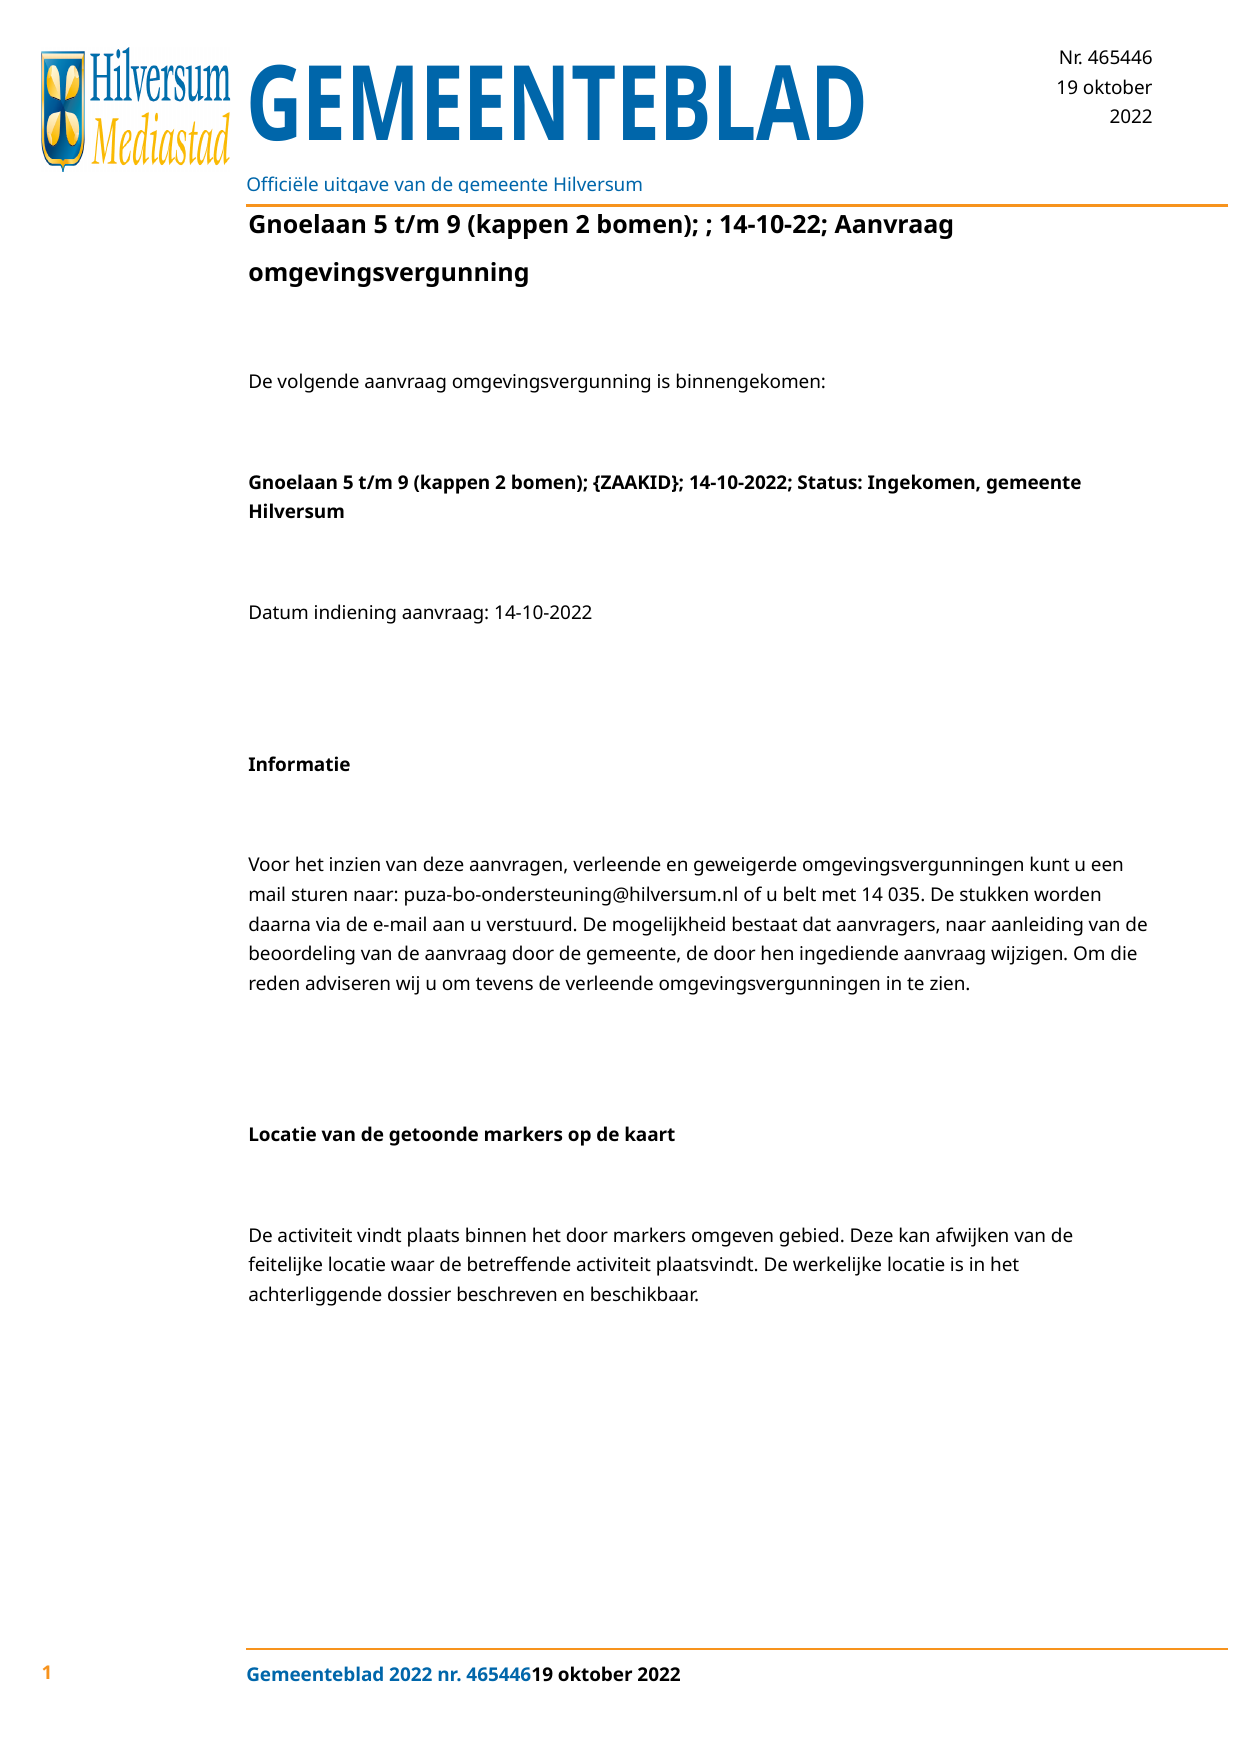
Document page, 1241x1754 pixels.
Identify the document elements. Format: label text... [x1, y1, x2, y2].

text Informatie [248, 751, 1152, 777]
text Gnoelaan 5 t/m 9 (kappen 2 bomen); {ZAAKID}; 14-10-2022; Status: Ingekomen, gemeente Hilversum [248, 469, 1152, 524]
text De volgende aanvraag omgevingsvergunning is binnengekomen: [248, 368, 1152, 394]
text Voor het inzien van deze aanvragen, verleende en geweigerde omgevingsvergunningen kunt u een mail sturen naar: puza-bo-ondersteuning@hilversum.nl of u belt met 14 035. De stukken worden daarna via de e-mail aan u verstuurd. De mogelijkheid bestaat dat aanvragers, naar aanleiding van de beoordeling van de aanvraag door de gemeente, de door hen ingediende aanvraag wijzigen. Om die reden adviseren wij u om tevens de verleende omgevingsvergunningen in te zien. [248, 852, 1152, 996]
picture [41, 47, 231, 172]
text Gnoelaan 5 t/m 9 (kappen 2 bomen); ; 14-10-22; Aanvraag omgevingsvergunning [248, 207, 1152, 288]
text De activiteit vindt plaats binnen het door markers omgeven gebied. Deze kan afwijken van de feitelijke locatie waar de betreffende activiteit plaatsvindt. De werkelijke locatie is in het achterliggende dossier beschreven en beschikbaar. [248, 1222, 1152, 1307]
text Datum indiening aanvraag: 14-10-2022 [248, 599, 1152, 625]
text Locatie van de getoonde markers op de kaart [248, 1121, 1152, 1147]
